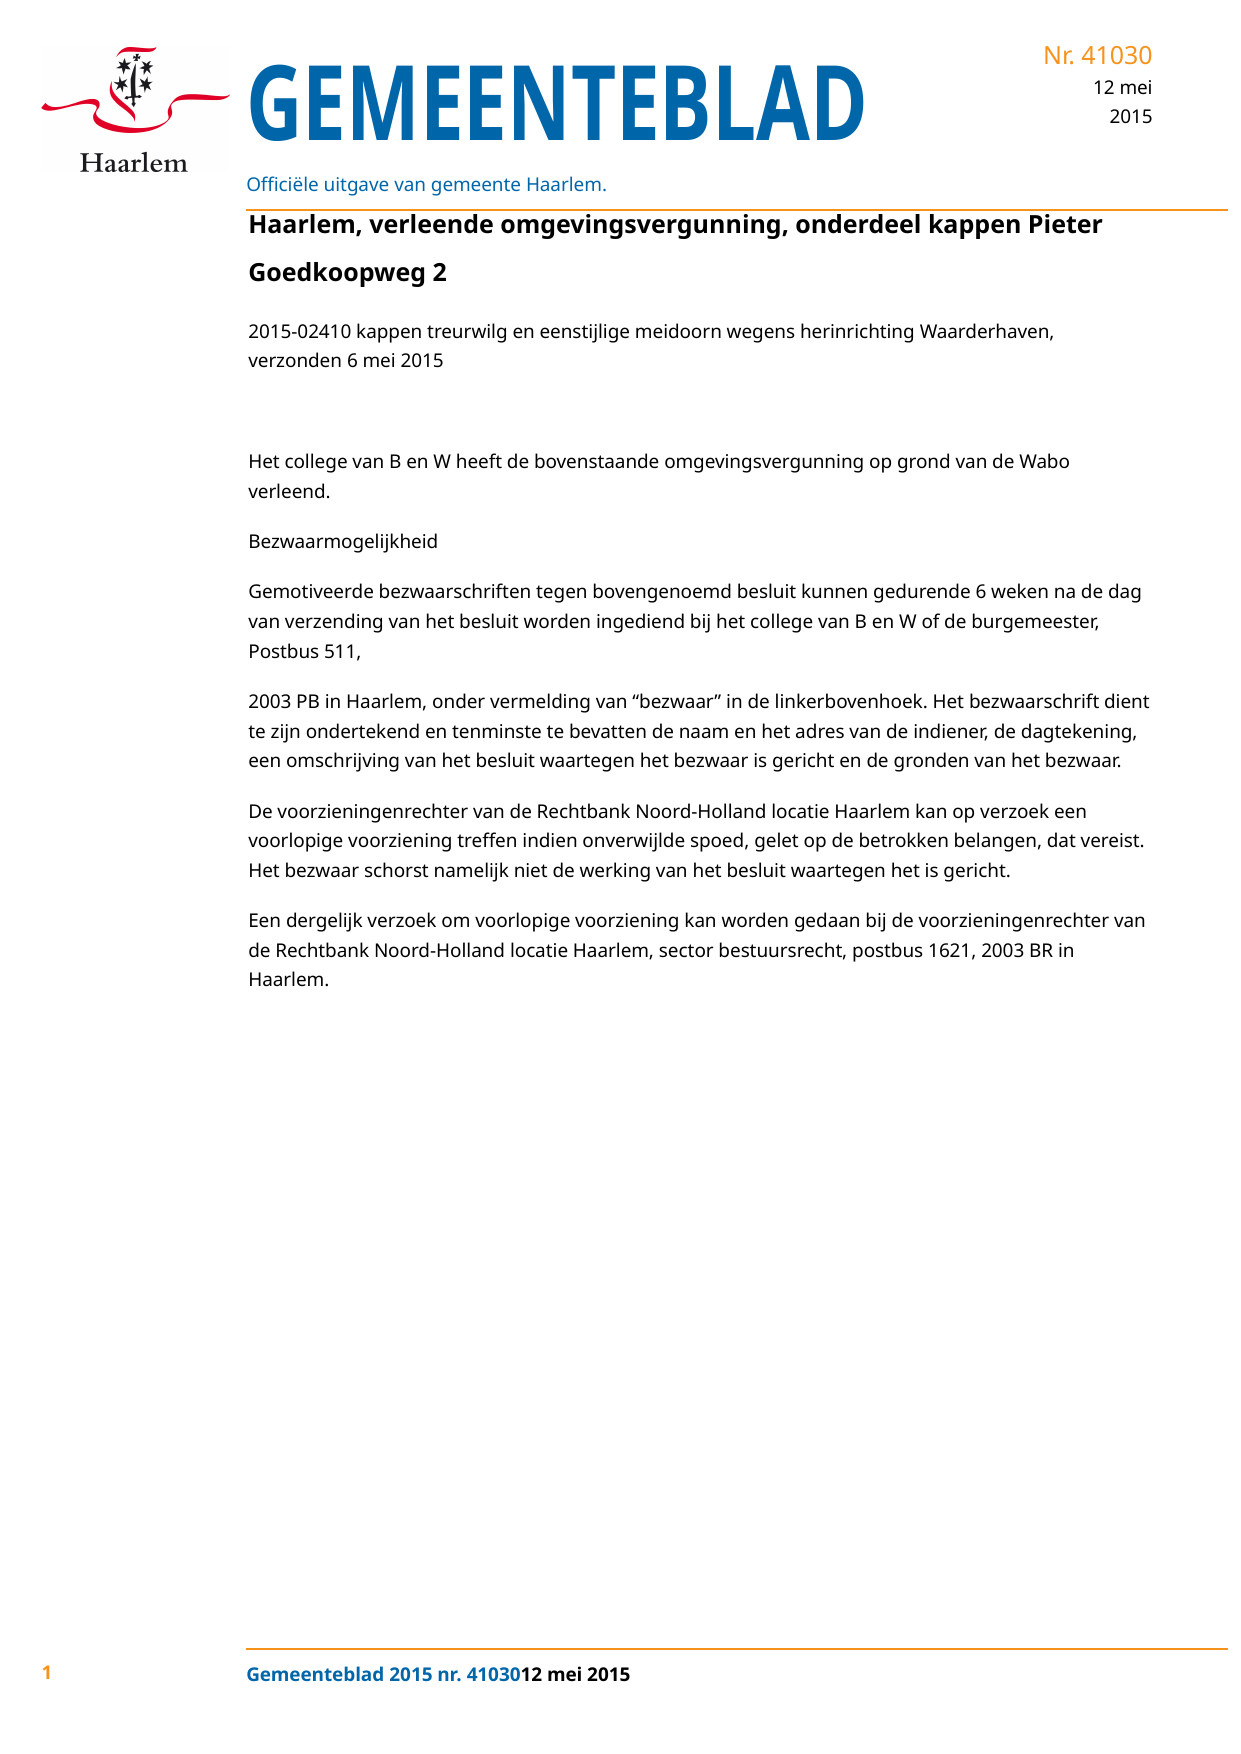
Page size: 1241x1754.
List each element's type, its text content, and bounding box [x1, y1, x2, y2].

text Bezwaarmogelijkheid [248, 528, 1152, 554]
text 2015-02410 kappen treurwilg en eenstijlige meidoorn wegens herinrichting Waarderhaven, verzonden 6 mei 2015 [248, 318, 1152, 373]
text De voorzieningenrechter van de Rechtbank Noord-Holland locatie Haarlem kan op verzoek een voorlopige voorziening treffen indien onverwijlde spoed, gelet op de betrokken belangen, dat vereist. Het bezwaar schorst namelijk niet de werking van het besluit waartegen het is gericht. [248, 798, 1152, 883]
text Een dergelijk verzoek om voorlopige voorziening kan worden gedaan bij de voorzieningenrechter van de Rechtbank Noord-Holland locatie Haarlem, sector bestuursrecht, postbus 1621, 2003 BR in Haarlem. [248, 907, 1152, 992]
text Het college van B en W heeft de bovenstaande omgevingsvergunning op grond van de Wabo verleend. [248, 448, 1152, 504]
text 2003 PB in Haarlem, onder vermelding van “bezwaar” in de linkerbovenhoek. Het bezwaarschrift dient te zijn ondertekend en tenminste te bevatten de naam en het adres van de indiener, de dagtekening, een omschrijving van het besluit waartegen het bezwaar is gericht en de gronden van het bezwaar. [248, 688, 1152, 773]
picture [41, 47, 231, 172]
text Gemotiveerde bezwaarschriften tegen bovengenoemd besluit kunnen gedurende 6 weken na de dag van verzending van het besluit worden ingediend bij het college van B en W of de burgemeester, Postbus 511, [248, 579, 1152, 664]
text Haarlem, verleende omgevingsvergunning, onderdeel kappen Pieter Goedkoopweg 2 [248, 211, 1152, 288]
